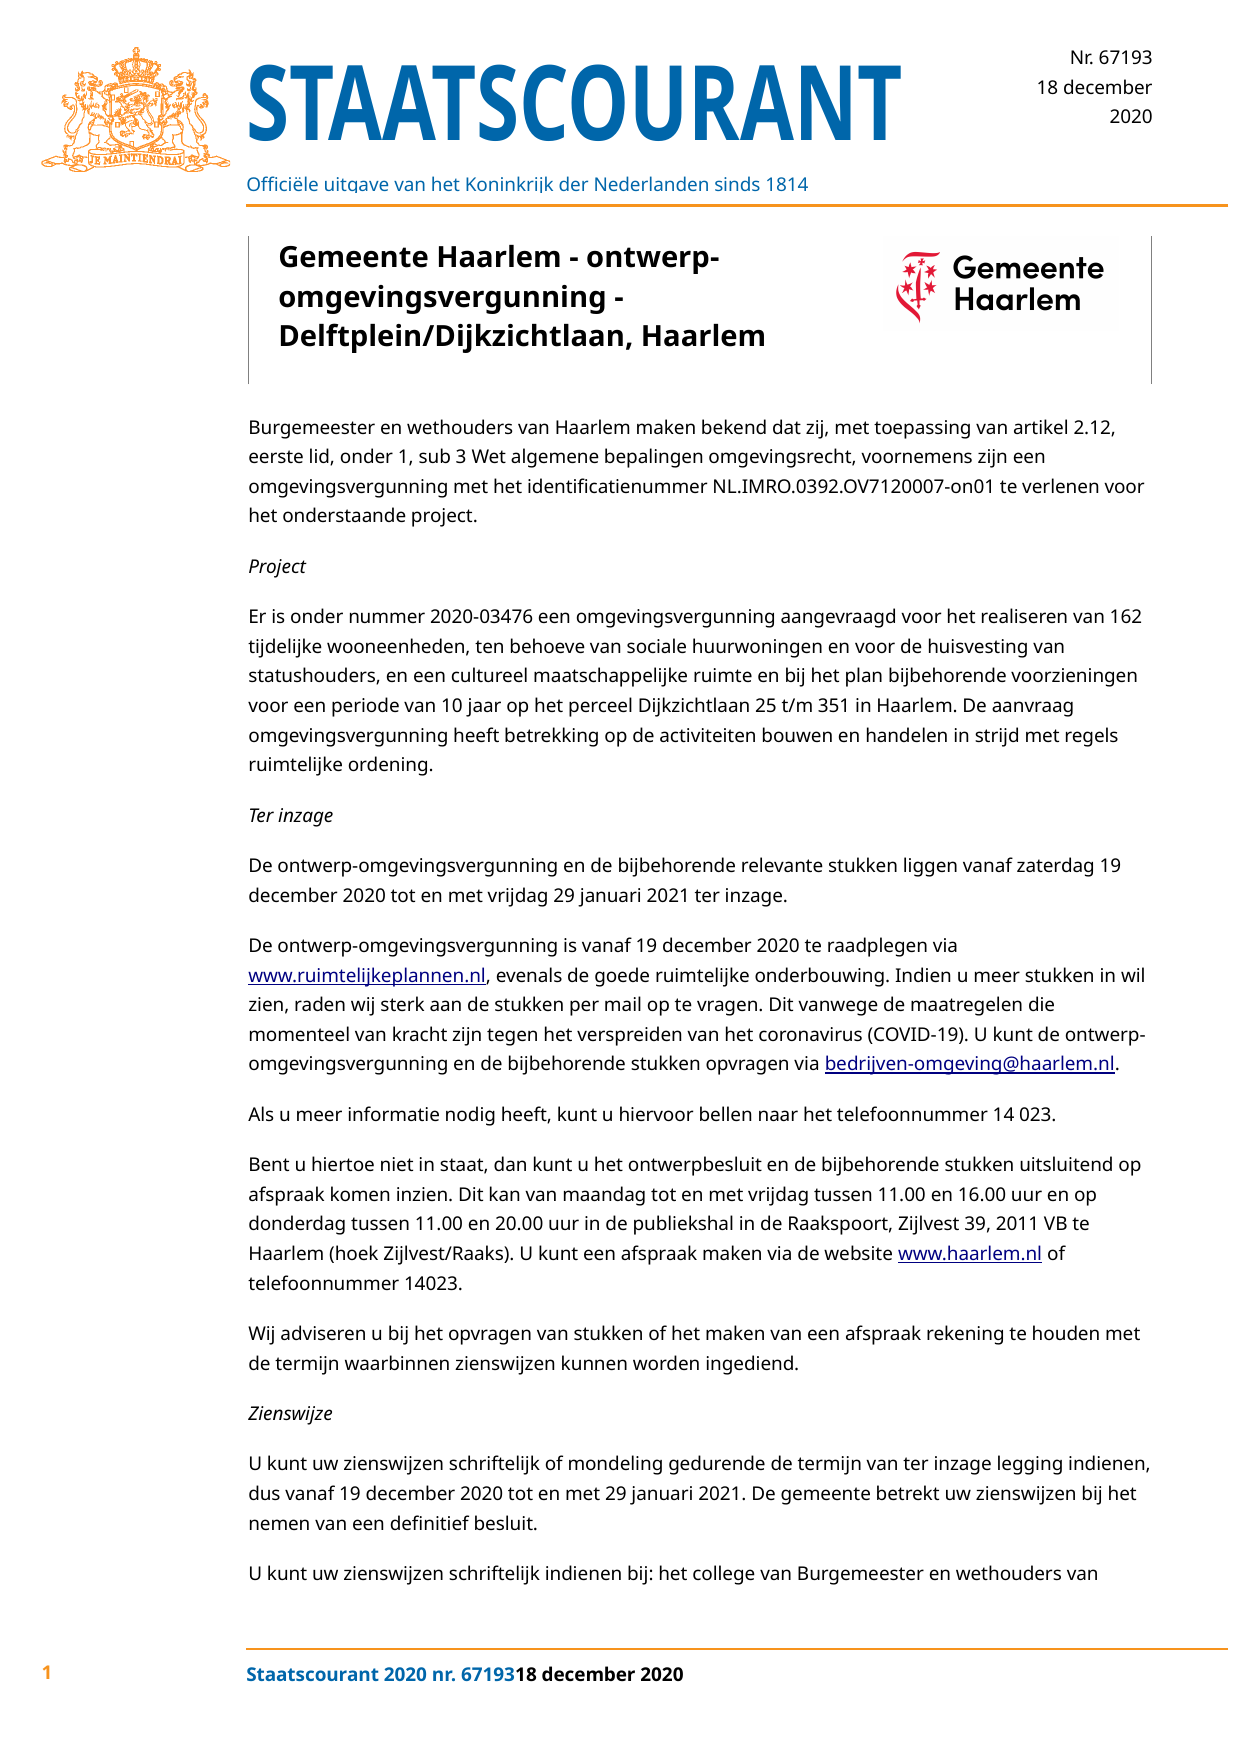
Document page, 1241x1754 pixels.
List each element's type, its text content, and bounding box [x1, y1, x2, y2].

picture [41, 47, 231, 172]
table_header Gemeente Haarlem - ontwerp-omgevingsvergunning - Delftplein/Dijkzichtlaan, Haarlem [249, 236, 850, 384]
text U kunt uw zienswijzen schriftelijk of mondeling gedurende de termijn van ter inzage legging indienen, dus vanaf 19 december 2020 tot en met 29 januari 2021. De gemeente betrekt uw zienswijzen bij het nemen van een definitief besluit. [248, 1451, 1152, 1536]
table_header [850, 236, 1151, 384]
text Als u meer informatie nodig heeft, kunt u hiervoor bellen naar het telefoonnummer 14 023. [248, 1101, 1152, 1127]
text Wij adviseren u bij het opvragen van stukken of het maken van een afspraak rekening te houden met de termijn waarbinnen zienswijzen kunnen worden ingediend. [248, 1320, 1152, 1376]
picture [882, 236, 1119, 331]
text Er is onder nummer 2020-03476 een omgevingsvergunning aangevraagd voor het realiseren van 162 tijdelijke wooneenheden, ten behoeve van sociale huurwoningen en voor de huisvesting van statushouders, en een cultureel maatschappelijke ruimte en bij het plan bijbehorende voorzieningen voor een periode van 10 jaar op het perceel Dijkzichtlaan 25 t/m 351 in Haarlem. De aanvraag omgevingsvergunning heeft betrekking op de activiteiten bouwen en handelen in strijd met regels ruimtelijke ordening. [248, 603, 1152, 777]
text Ter inzage [248, 802, 1152, 828]
text Bent u hiertoe niet in staat, dan kunt u het ontwerpbesluit en de bijbehorende stukken uitsluitend op afspraak komen inzien. Dit kan van maandag tot en met vrijdag tussen 11.00 en 16.00 uur en op donderdag tussen 11.00 en 20.00 uur in de publiekshal in de Raakspoort, Zijlvest 39, 2011 VB te Haarlem (hoek Zijlvest/Raaks). U kunt een afspraak maken via de website www.haarlem.nl of telefoonnummer 14023. [248, 1151, 1152, 1296]
text Project [248, 553, 1152, 579]
text Zienswijze [248, 1400, 1152, 1426]
text Burgemeester en wethouders van Haarlem maken bekend dat zij, met toepassing van artikel 2.12, eerste lid, onder 1, sub 3 Wet algemene bepalingen omgevingsrecht, voornemens zijn een omgevingsvergunning met het identificatienummer NL.IMRO.0392.OV7120007-on01 te verlenen voor het onderstaande project. [248, 414, 1152, 528]
text De ontwerp-omgevingsvergunning is vanaf 19 december 2020 te raadplegen via www.ruimtelijkeplannen.nl, evenals de goede ruimtelijke onderbouwing. Indien u meer stukken in wil zien, raden wij sterk aan de stukken per mail op te vragen. Dit vanwege de maatregelen die momenteel van kracht zijn tegen het verspreiden van het coronavirus (COVID-19). U kunt de ontwerp-omgevingsvergunning en de bijbehorende stukken opvragen via bedrijven-omgeving@haarlem.nl. [248, 932, 1152, 1076]
text U kunt uw zienswijzen schriftelijk indienen bij: het college van Burgemeester en wethouders van [248, 1560, 1152, 1586]
text De ontwerp-omgevingsvergunning en de bijbehorende relevante stukken liggen vanaf zaterdag 19 december 2020 tot en met vrijdag 29 januari 2021 ter inzage. [248, 852, 1152, 908]
